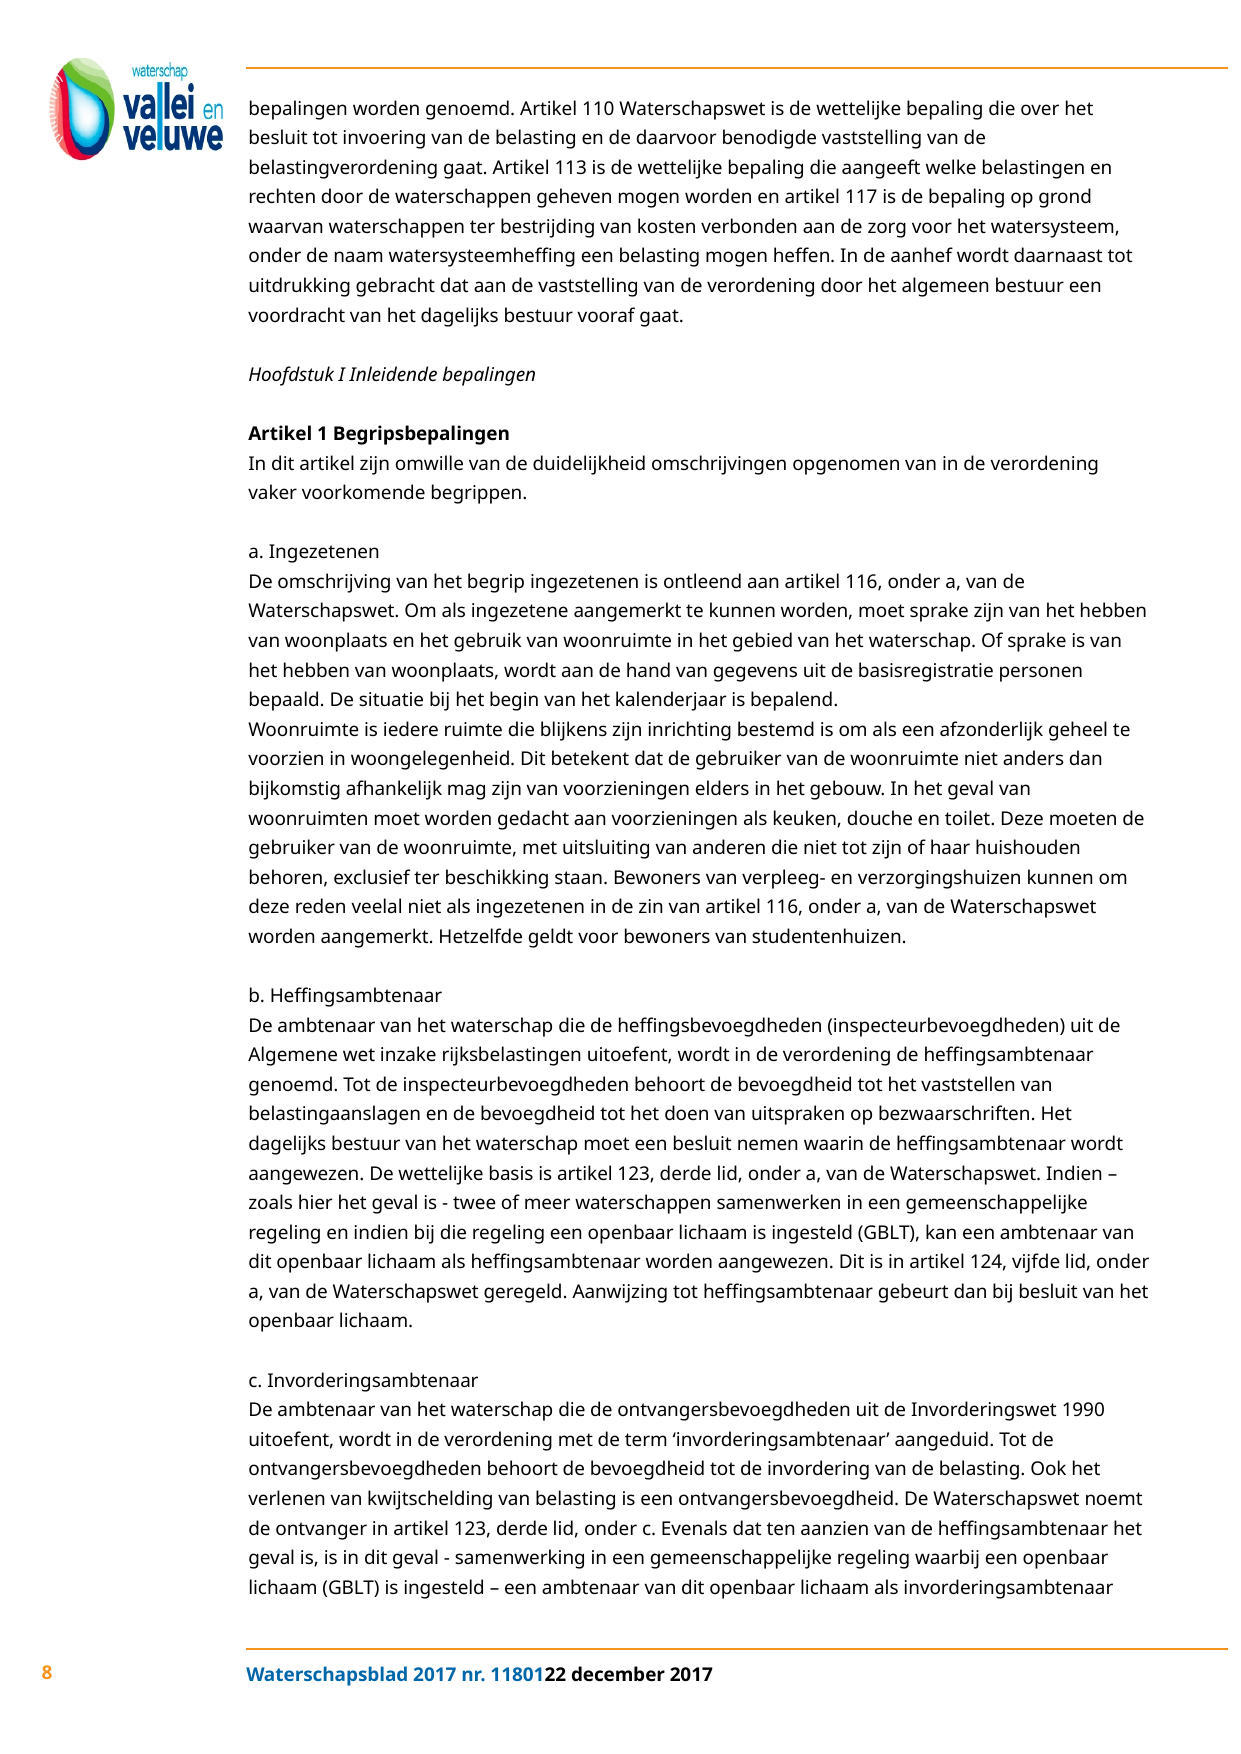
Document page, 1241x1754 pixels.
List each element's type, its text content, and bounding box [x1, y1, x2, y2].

text b. Heffingsambtenaar [248, 982, 1152, 1008]
picture [41, 47, 231, 172]
text bepalingen worden genoemd. Artikel 110 Waterschapswet is de wettelijke bepaling die over het besluit tot invoering van de belasting en de daarvoor benodigde vaststelling van de belastingverordening gaat. Artikel 113 is de wettelijke bepaling die aangeeft welke belastingen en rechten door de waterschappen geheven mogen worden en artikel 117 is de bepaling op grond waarvan waterschappen ter bestrijding van kosten verbonden aan de zorg voor het watersysteem, onder de naam watersysteemheffing een belasting mogen heffen. In de aanhef wordt daarnaast tot uitdrukking gebracht dat aan de vaststelling van de verordening door het algemeen bestuur een voordracht van het dagelijks bestuur vooraf gaat. [248, 95, 1152, 328]
text Artikel 1 Begripsbepalingen [248, 420, 1152, 446]
text De ambtenaar van het waterschap die de heffingsbevoegdheden (inspecteurbevoegdheden) uit de Algemene wet inzake rijksbelastingen uitoefent, wordt in de verordening de heffingsambtenaar genoemd. Tot de inspecteurbevoegdheden behoort de bevoegdheid tot het vaststellen van belastingaanslagen en de bevoegdheid tot het doen van uitspraken op bezwaarschriften. Het dagelijks bestuur van het waterschap moet een besluit nemen waarin de heffingsambtenaar wordt aangewezen. De wettelijke basis is artikel 123, derde lid, onder a, van de Waterschapswet. Indien – zoals hier het geval is - twee of meer waterschappen samenwerken in een gemeenschappelijke regeling en indien bij die regeling een openbaar lichaam is ingesteld (GBLT), kan een ambtenaar van dit openbaar lichaam als heffingsambtenaar worden aangewezen. Dit is in artikel 124, vijfde lid, onder a, van de Waterschapswet geregeld. Aanwijzing tot heffingsambtenaar gebeurt dan bij besluit van het openbaar lichaam. [248, 1012, 1152, 1333]
text a. Ingezetenen [248, 538, 1152, 564]
text Hoofdstuk I Inleidende bepalingen [248, 361, 1152, 387]
text Woonruimte is iedere ruimte die blijkens zijn inrichting bestemd is om als een afzonderlijk geheel te voorzien in woongelegenheid. Dit betekent dat de gebruiker van de woonruimte niet anders dan bijkomstig afhankelijk mag zijn van voorzieningen elders in het gebouw. In het geval van woonruimten moet worden gedacht aan voorzieningen als keuken, douche en toilet. Deze moeten de gebruiker van de woonruimte, met uitsluiting van anderen die niet tot zijn of haar huishouden behoren, exclusief ter beschikking staan. Bewoners van verpleeg- en verzorgingshuizen kunnen om deze reden veelal niet als ingezetenen in de zin van artikel 116, onder a, van de Waterschapswet worden aangemerkt. Hetzelfde geldt voor bewoners van studentenhuizen. [248, 716, 1152, 949]
text De ambtenaar van het waterschap die de ontvangersbevoegdheden uit de Invorderingswet 1990 uitoefent, wordt in de verordening met de term ‘invorderingsambtenaar’ aangeduid. Tot de ontvangersbevoegdheden behoort de bevoegdheid tot de invordering van de belasting. Ook het verlenen van kwijtschelding van belasting is een ontvangersbevoegdheid. De Waterschapswet noemt de ontvanger in artikel 123, derde lid, onder c. Evenals dat ten aanzien van de heffingsambtenaar het geval is, is in dit geval - samenwerking in een gemeenschappelijke regeling waarbij een openbaar lichaam (GBLT) is ingesteld – een ambtenaar van dit openbaar lichaam als invorderingsambtenaar [248, 1396, 1152, 1600]
text De omschrijving van het begrip ingezetenen is ontleend aan artikel 116, onder a, van de Waterschapswet. Om als ingezetene aangemerkt te kunnen worden, moet sprake zijn van het hebben van woonplaats en het gebruik van woonruimte in het gebied van het waterschap. Of sprake is van het hebben van woonplaats, wordt aan de hand van gegevens uit de basisregistratie personen bepaald. De situatie bij het begin van het kalenderjaar is bepalend. [248, 568, 1152, 712]
text c. Invorderingsambtenaar [248, 1367, 1152, 1393]
text In dit artikel zijn omwille van de duidelijkheid omschrijvingen opgenomen van in de verordening vaker voorkomende begrippen. [248, 450, 1152, 505]
